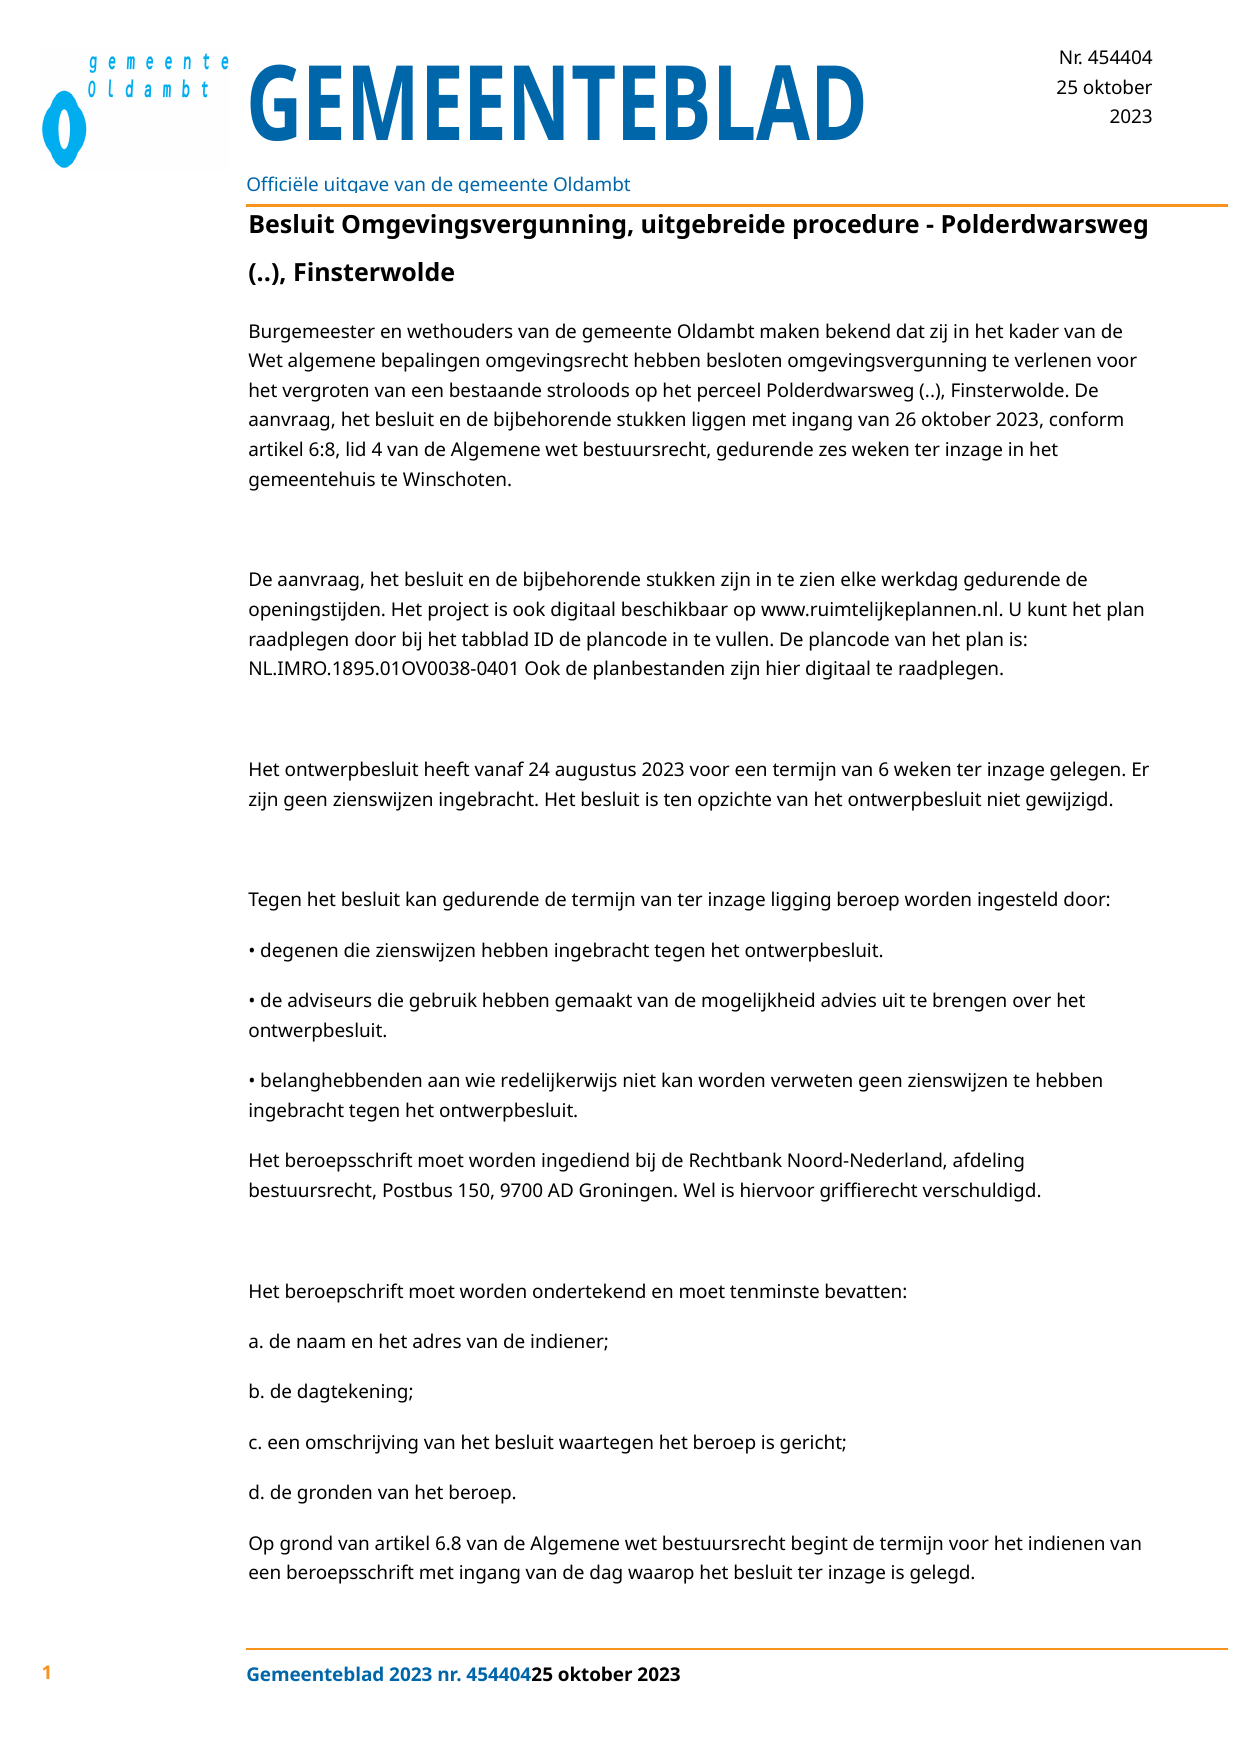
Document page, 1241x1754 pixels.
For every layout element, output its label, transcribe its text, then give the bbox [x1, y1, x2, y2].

text • degenen die zienswijzen hebben ingebracht tegen het ontwerpbesluit. [248, 937, 1152, 963]
text Het ontwerpbesluit heeft vanaf 24 augustus 2023 voor een termijn van 6 weken ter inzage gelegen. Er zijn geen zienswijzen ingebracht. Het besluit is ten opzichte van het ontwerpbesluit niet gewijzigd. [248, 756, 1152, 812]
text Burgemeester en wethouders van de gemeente Oldambt maken bekend dat zij in het kader van de Wet algemene bepalingen omgevingsrecht hebben besloten omgevingsvergunning te verlenen voor het vergroten van een bestaande stroloods op het perceel Polderdwarsweg (..), Finsterwolde. De aanvraag, het besluit en de bijbehorende stukken liggen met ingang van 26 oktober 2023, conform artikel 6:8, lid 4 van de Algemene wet bestuursrecht, gedurende zes weken ter inzage in het gemeentehuis te Winschoten. [248, 318, 1152, 492]
text d. de gronden van het beroep. [248, 1479, 1152, 1505]
text c. een omschrijving van het besluit waartegen het beroep is gericht; [248, 1429, 1152, 1455]
text Tegen het besluit kan gedurende de termijn van ter inzage ligging beroep worden ingesteld door: [248, 887, 1152, 912]
text Op grond van artikel 6.8 van de Algemene wet bestuursrecht begint de termijn voor het indienen van een beroepsschrift met ingang van de dag waarop het besluit ter inzage is gelegd. [248, 1530, 1152, 1585]
text • belanghebbenden aan wie redelijkerwijs niet kan worden verweten geen zienswijzen te hebben ingebracht tegen het ontwerpbesluit. [248, 1067, 1152, 1123]
text Besluit Omgevingsvergunning, uitgebreide procedure - Polderdwarsweg (..), Finsterwolde [248, 207, 1152, 288]
text a. de naam en het adres van de indiener; [248, 1328, 1152, 1354]
text Het beroepschrift moet worden ondertekend en moet tenminste bevatten: [248, 1278, 1152, 1304]
text Het beroepsschrift moet worden ingediend bij de Rechtbank Noord-Nederland, afdeling bestuursrecht, Postbus 150, 9700 AD Groningen. Wel is hiervoor griffierecht verschuldigd. [248, 1147, 1152, 1203]
text De aanvraag, het besluit en de bijbehorende stukken zijn in te zien elke werkdag gedurende de openingstijden. Het project is ook digitaal beschikbaar op www.ruimtelijkeplannen.nl. U kunt het plan raadplegen door bij het tabblad ID de plancode in te vullen. De plancode van het plan is: NL.IMRO.1895.01OV0038-0401 Ook de planbestanden zijn hier digitaal te raadplegen. [248, 567, 1152, 681]
text b. de dagtekening; [248, 1379, 1152, 1404]
text • de adviseurs die gebruik hebben gemaakt van de mogelijkheid advies uit te brengen over het ontwerpbesluit. [248, 987, 1152, 1043]
picture [41, 47, 231, 172]
